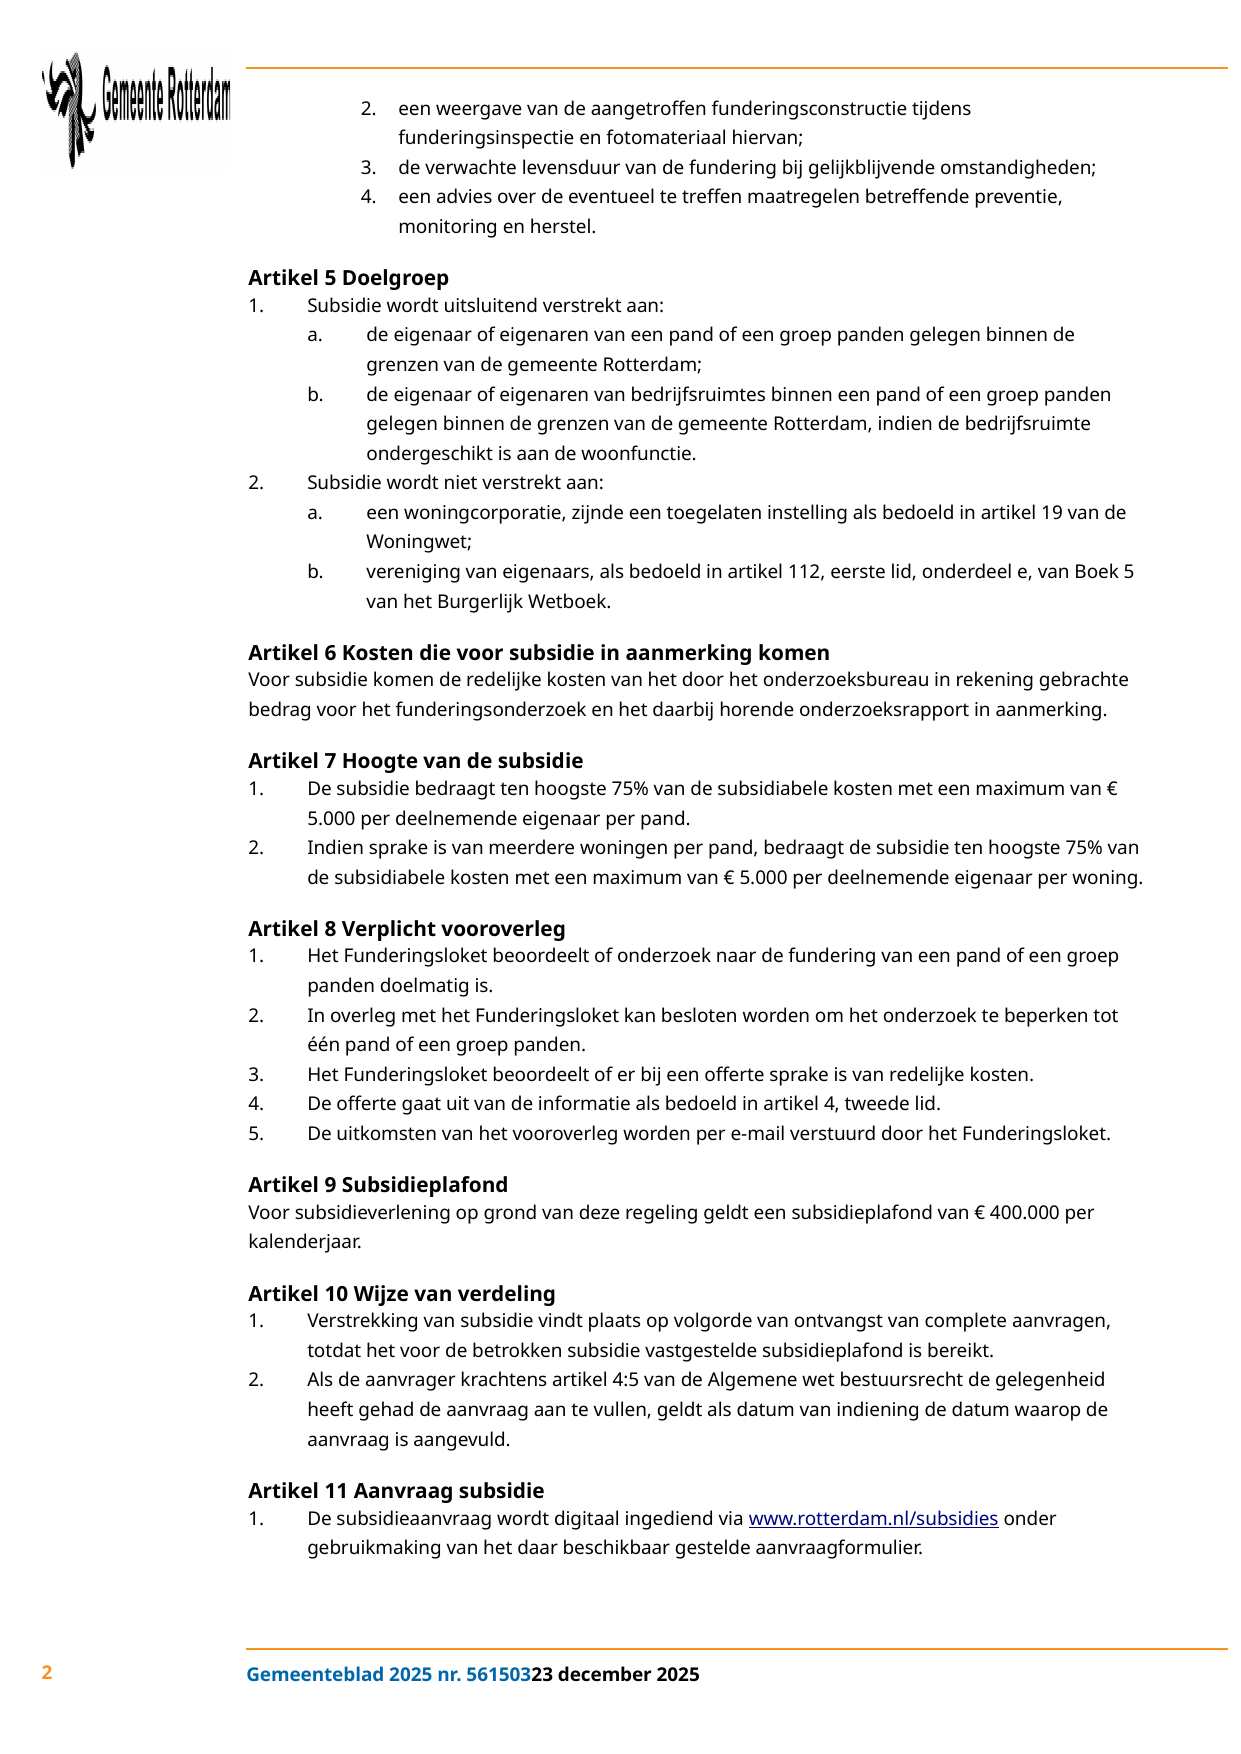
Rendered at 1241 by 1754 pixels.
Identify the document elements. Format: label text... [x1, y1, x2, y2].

list Het Funderingsloket beoordeelt of er bij een offerte sprake is van redelijke kosten. [248, 1061, 1152, 1087]
list Subsidie wordt niet verstrekt aan: [248, 469, 1152, 495]
list een woningcorporatie, zijnde een toegelaten instelling als bedoeld in artikel 19 van de Woningwet; [307, 499, 1152, 554]
list De subsidieaanvraag wordt digitaal ingediend via www.rotterdam.nl/subsidies onder gebruikmaking van het daar beschikbaar gestelde aanvraagformulier. [248, 1505, 1152, 1560]
list De offerte gaat uit van de informatie als bedoeld in artikel 4, tweede lid. [248, 1091, 1152, 1116]
list De uitkomsten van het vooroverleg worden per e-mail verstuurd door het Funderingsloket. [248, 1120, 1152, 1146]
list vereniging van eigenaars, als bedoeld in artikel 112, eerste lid, onderdeel e, van Boek 5 van het Burgerlijk Wetboek. [307, 558, 1152, 613]
list de eigenaar of eigenaren van een pand of een groep panden gelegen binnen de grenzen van de gemeente Rotterdam; [307, 322, 1152, 377]
list de verwachte levensduur van de fundering bij gelijkblijvende omstandigheden; [361, 154, 1152, 180]
list een advies over de eventueel te treffen maatregelen betreffende preventie, monitoring en herstel. [361, 183, 1152, 239]
list een weergave van de aangetroffen funderingsconstructie tijdens funderingsinspectie en fotomateriaal hiervan; [361, 95, 1152, 150]
text Artikel 6 Kosten die voor subsidie in aanmerking komen [248, 638, 1152, 667]
list In overleg met het Funderingsloket kan besloten worden om het onderzoek te beperken tot één pand of een groep panden. [248, 1002, 1152, 1057]
list Verstrekking van subsidie vindt plaats op volgorde van ontvangst van complete aanvragen, totdat het voor de betrokken subsidie vastgestelde subsidieplafond is bereikt. [248, 1307, 1152, 1363]
list Subsidie wordt uitsluitend verstrekt aan: [248, 292, 1152, 318]
list de eigenaar of eigenaren van bedrijfsruimtes binnen een pand of een groep panden gelegen binnen de grenzen van de gemeente Rotterdam, indien de bedrijfsruimte ondergeschikt is aan de woonfunctie. [307, 381, 1152, 466]
list Indien sprake is van meerdere woningen per pand, bedraagt de subsidie ten hoogste 75% van de subsidiabele kosten met een maximum van € 5.000 per deelnemende eigenaar per woning. [248, 834, 1152, 889]
text Voor subsidie komen de redelijke kosten van het door het onderzoeksbureau in rekening gebrachte bedrag voor het funderingsonderzoek en het daarbij horende onderzoeksrapport in aanmerking. [248, 667, 1152, 722]
text Artikel 5 Doelgroep [248, 263, 1152, 292]
text Artikel 8 Verplicht vooroverleg [248, 914, 1152, 943]
list De subsidie bedraagt ten hoogste 75% van de subsidiabele kosten met een maximum van € 5.000 per deelnemende eigenaar per pand. [248, 775, 1152, 830]
list Het Funderingsloket beoordeelt of onderzoek naar de fundering van een pand of een groep panden doelmatig is. [248, 943, 1152, 998]
text Voor subsidieverlening op grond van deze regeling geldt een subsidieplafond van € 400.000 per kalenderjaar. [248, 1199, 1152, 1254]
text Artikel 7 Hoogte van de subsidie [248, 747, 1152, 775]
text Artikel 10 Wijze van verdeling [248, 1279, 1152, 1307]
list Als de aanvrager krachtens artikel 4:5 van de Algemene wet bestuursrecht de gelegenheid heeft gehad de aanvraag aan te vullen, geldt als datum van indiening de datum waarop de aanvraag is aangevuld. [248, 1367, 1152, 1452]
picture [41, 47, 231, 172]
text Artikel 9 Subsidieplafond [248, 1171, 1152, 1199]
text Artikel 11 Aanvraag subsidie [248, 1476, 1152, 1505]
